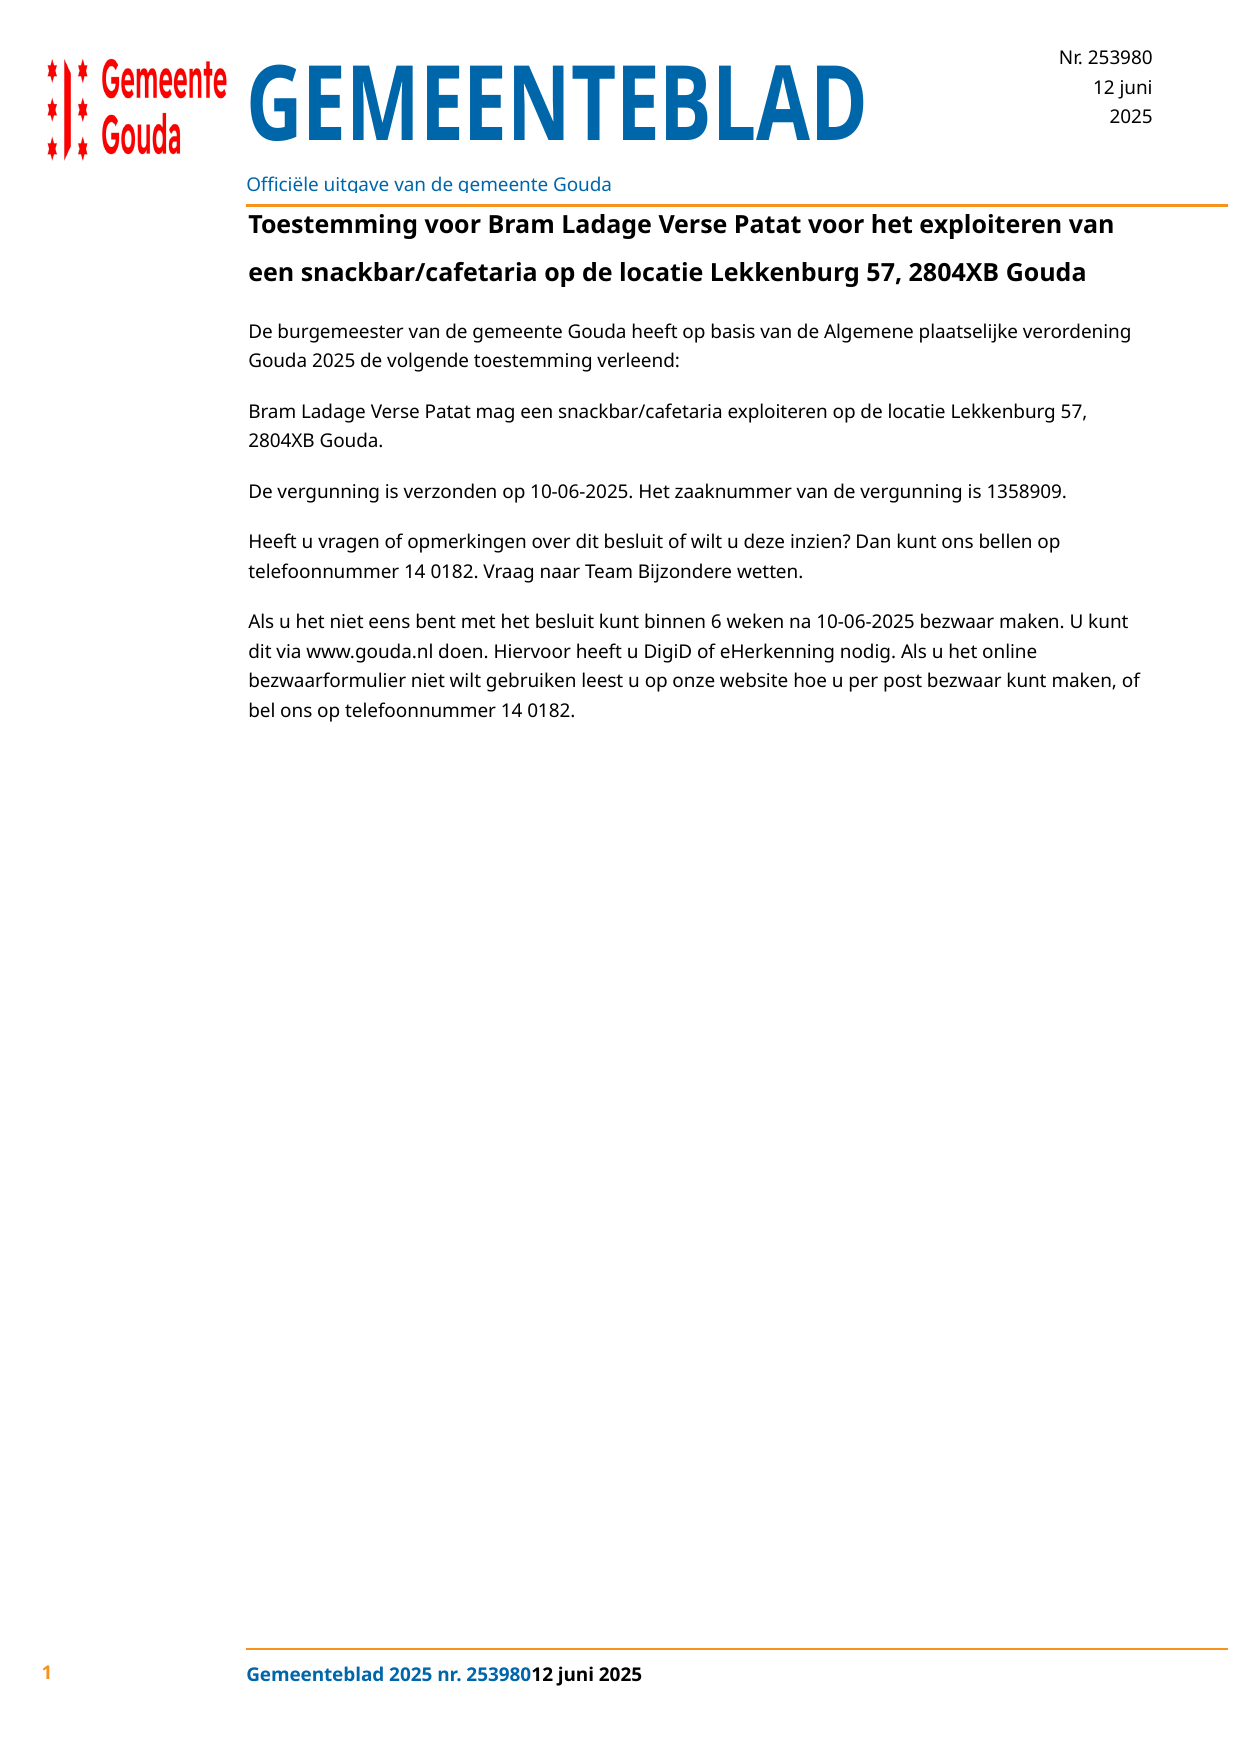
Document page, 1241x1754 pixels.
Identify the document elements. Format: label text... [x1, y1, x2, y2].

text Toestemming voor Bram Ladage Verse Patat voor het exploiteren van een snackbar/cafetaria op de locatie Lekkenburg 57, 2804XB Gouda [248, 207, 1152, 288]
text De vergunning is verzonden op 10-06-2025. Het zaaknummer van de vergunning is 1358909. [248, 478, 1152, 504]
picture [41, 47, 231, 172]
text Bram Ladage Verse Patat mag een snackbar/cafetaria exploiteren op de locatie Lekkenburg 57, 2804XB Gouda. [248, 398, 1152, 453]
text Als u het niet eens bent met het besluit kunt binnen 6 weken na 10-06-2025 bezwaar maken. U kunt dit via www.gouda.nl doen. Hiervoor heeft u DigiD of eHerkenning nodig. Als u het online bezwaarformulier niet wilt gebruiken leest u op onze website hoe u per post bezwaar kunt maken, of bel ons op telefoonnummer 14 0182. [248, 608, 1152, 723]
text Heeft u vragen of opmerkingen over dit besluit of wilt u deze inzien? Dan kunt ons bellen op telefoonnummer 14 0182. Vraag naar Team Bijzondere wetten. [248, 528, 1152, 584]
text De burgemeester van de gemeente Gouda heeft op basis van de Algemene plaatselijke verordening Gouda 2025 de volgende toestemming verleend: [248, 318, 1152, 373]
